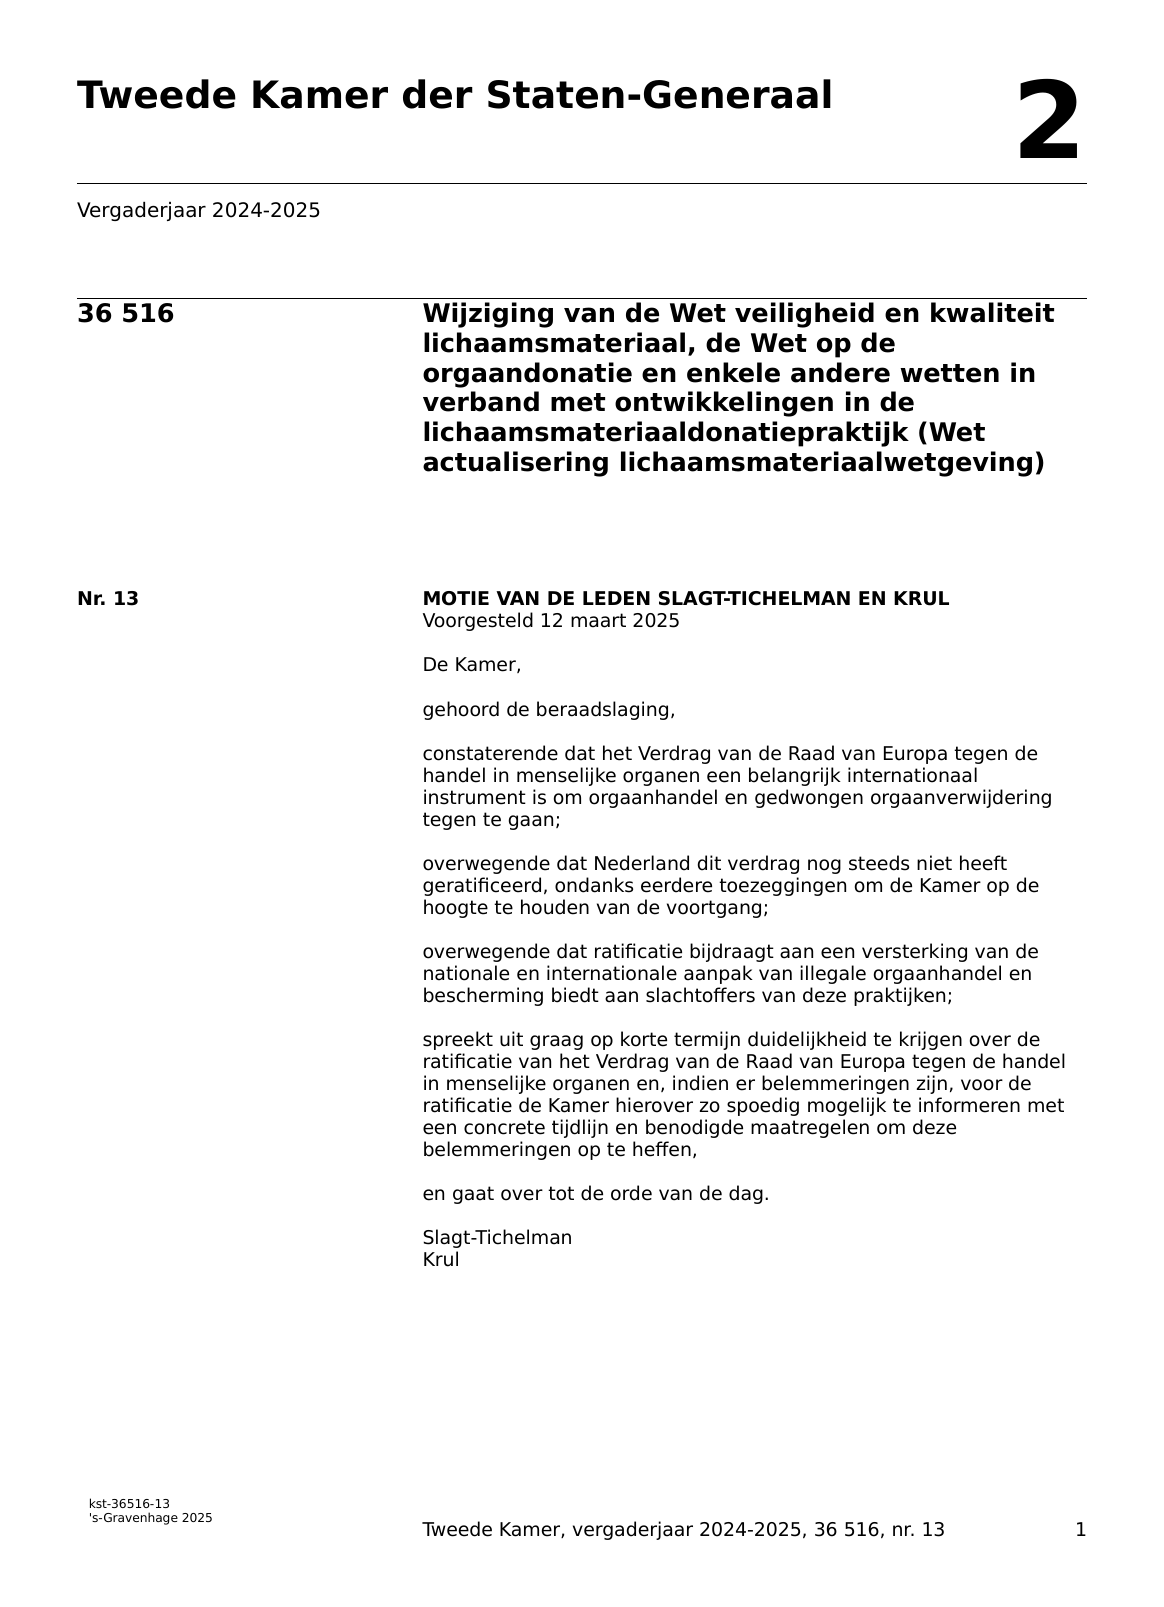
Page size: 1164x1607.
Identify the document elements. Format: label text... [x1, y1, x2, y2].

text kst-36516-13 [88, 1497, 323, 1511]
text 's-Gravenhage 2025 [88, 1511, 323, 1525]
text constaterende dat het Verdrag van de Raad van Europa tegen de handel in menselijke organen een belangrijk internationaal instrument is om orgaanhandel en gedwongen orgaanverwijdering tegen te gaan; [422, 743, 1087, 831]
subtitle 36 516 Wijziging van de Wet veiligheid en kwaliteit lichaamsmateriaal, de Wet op de orgaandonatie en enkele andere wetten in verband met ontwikkelingen in de lichaamsmateriaaldonatiepraktijk (Wet actualisering lichaamsmateriaalwetgeving) [77, 299, 1087, 477]
text Voorgesteld 12 maart 2025 [422, 610, 1087, 632]
table_cell Vergaderjaar 2024-2025 [77, 184, 1087, 298]
text Slagt-Tichelman [422, 1227, 1087, 1249]
text De Kamer, [422, 654, 1087, 676]
text gehoord de beraadslaging, [422, 698, 1087, 720]
subtitle Nr. 13 MOTIE VAN DE LEDEN SLAGT-TICHELMAN EN KRUL [77, 588, 1087, 610]
text overwegende dat Nederland dit verdrag nog steeds niet heeft geratificeerd, ondanks eerdere toezeggingen om de Kamer op de hoogte te houden van de voortgang; [422, 853, 1087, 919]
text Krul [422, 1249, 1087, 1271]
text overwegende dat ratificatie bijdraagt aan een versterking van de nationale en internationale aanpak van illegale orgaanhandel en bescherming biedt aan slachtoffers van deze praktijken; [422, 941, 1087, 1007]
text en gaat over tot de orde van de dag. [422, 1183, 1087, 1205]
table_header Tweede Kamer der Staten-Generaal [77, 59, 886, 183]
text spreekt uit graag op korte termijn duidelijkheid te krijgen over de ratificatie van het Verdrag van de Raad van Europa tegen de handel in menselijke organen en, indien er belemmeringen zijn, voor de ratificatie de Kamer hierover zo spoedig mogelijk te informeren met een concrete tijdlijn en benodigde maatregelen om deze belemmeringen op te heffen, [422, 1029, 1087, 1161]
table_header 2 [886, 59, 1087, 183]
